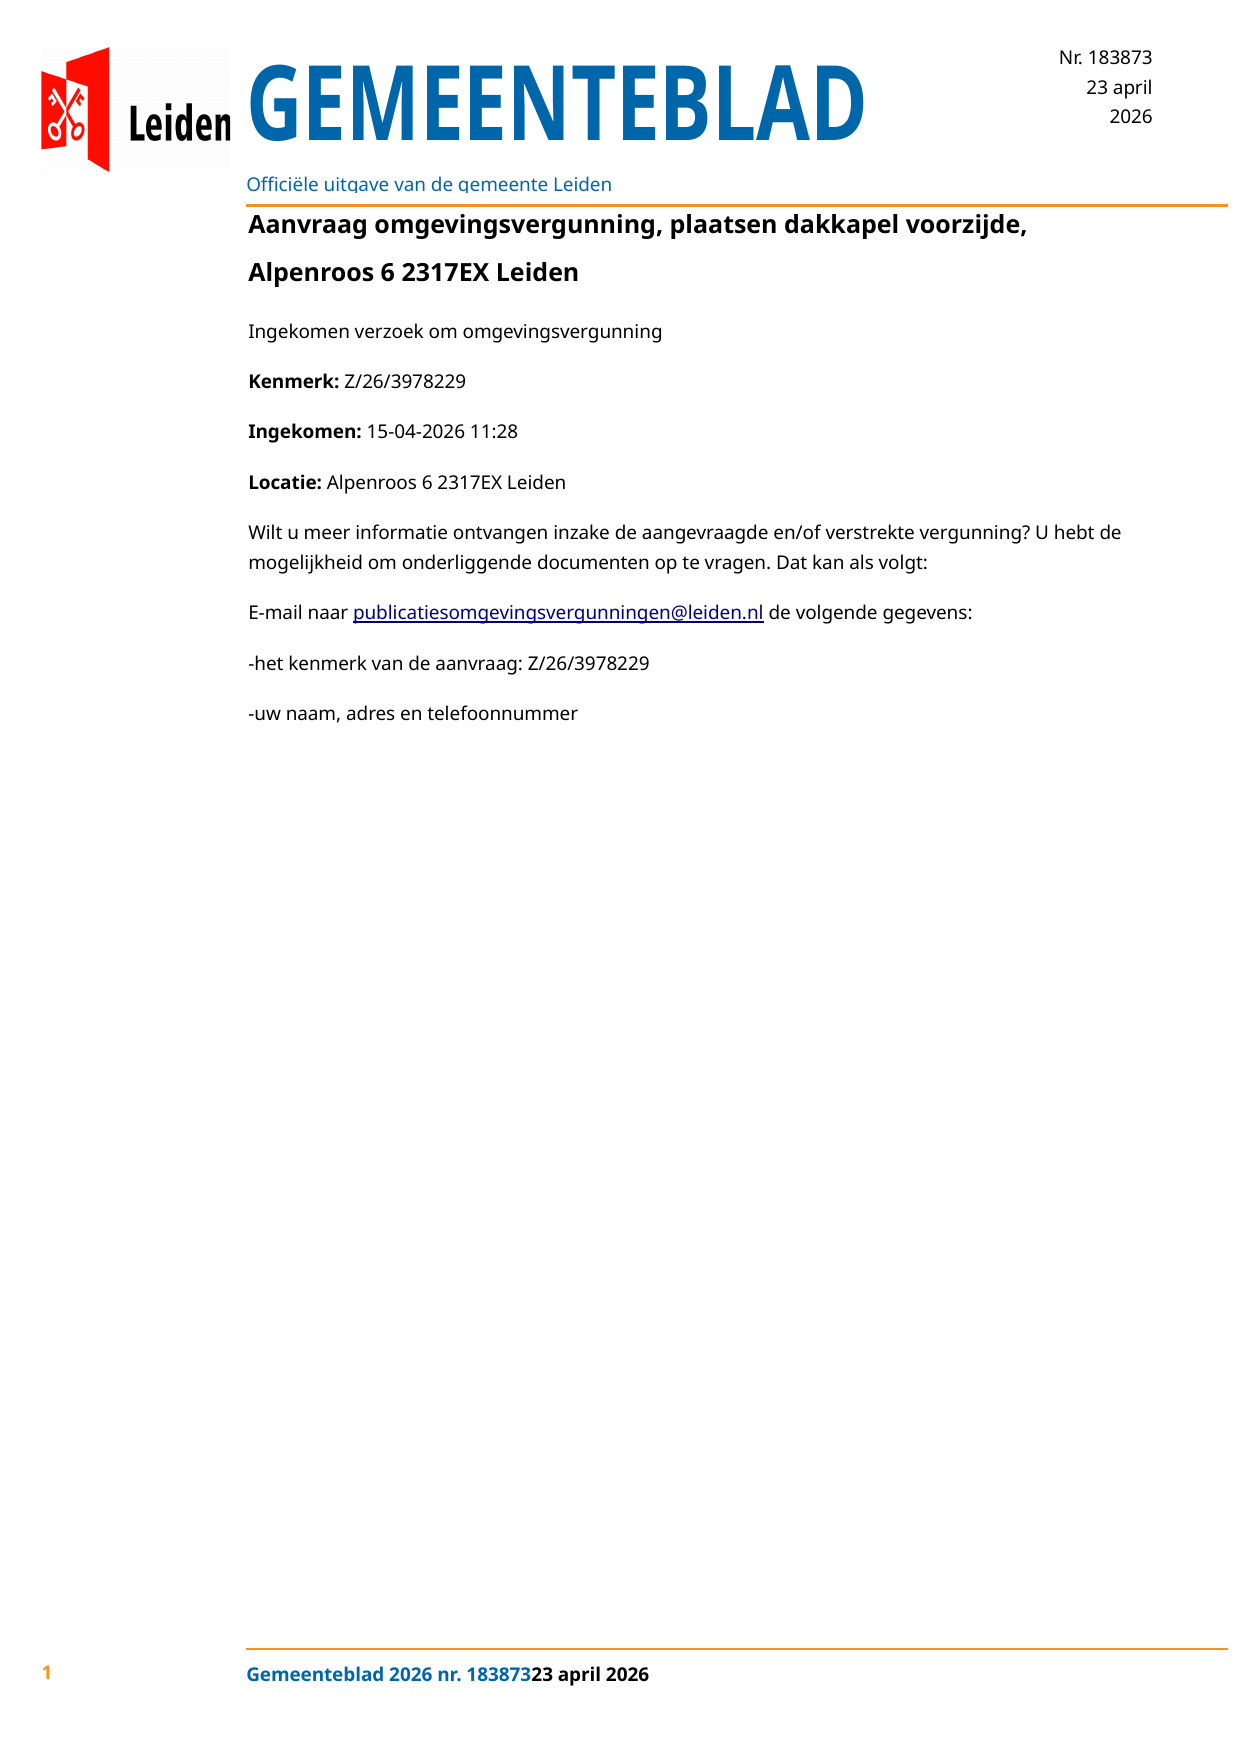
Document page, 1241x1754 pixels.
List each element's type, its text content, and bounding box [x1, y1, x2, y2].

text E-mail naar publicatiesomgevingsvergunningen@leiden.nl de volgende gegevens: [248, 599, 1152, 625]
text Ingekomen: 15-04-2026 11:28 [248, 419, 1152, 444]
text Ingekomen verzoek om omgevingsvergunning [248, 318, 1152, 344]
picture [41, 47, 231, 172]
text Kenmerk: Z/26/3978229 [248, 368, 1152, 394]
text Wilt u meer informatie ontvangen inzake de aangevraagde en/of verstrekte vergunning? U hebt de mogelijkheid om onderliggende documenten op te vragen. Dat kan als volgt: [248, 519, 1152, 575]
text -het kenmerk van de aanvraag: Z/26/3978229 [248, 650, 1152, 676]
text Locatie: Alpenroos 6 2317EX Leiden [248, 469, 1152, 495]
text Aanvraag omgevingsvergunning, plaatsen dakkapel voorzijde, Alpenroos 6 2317EX Leiden [248, 207, 1152, 288]
text -uw naam, adres en telefoonnummer [248, 700, 1152, 726]
